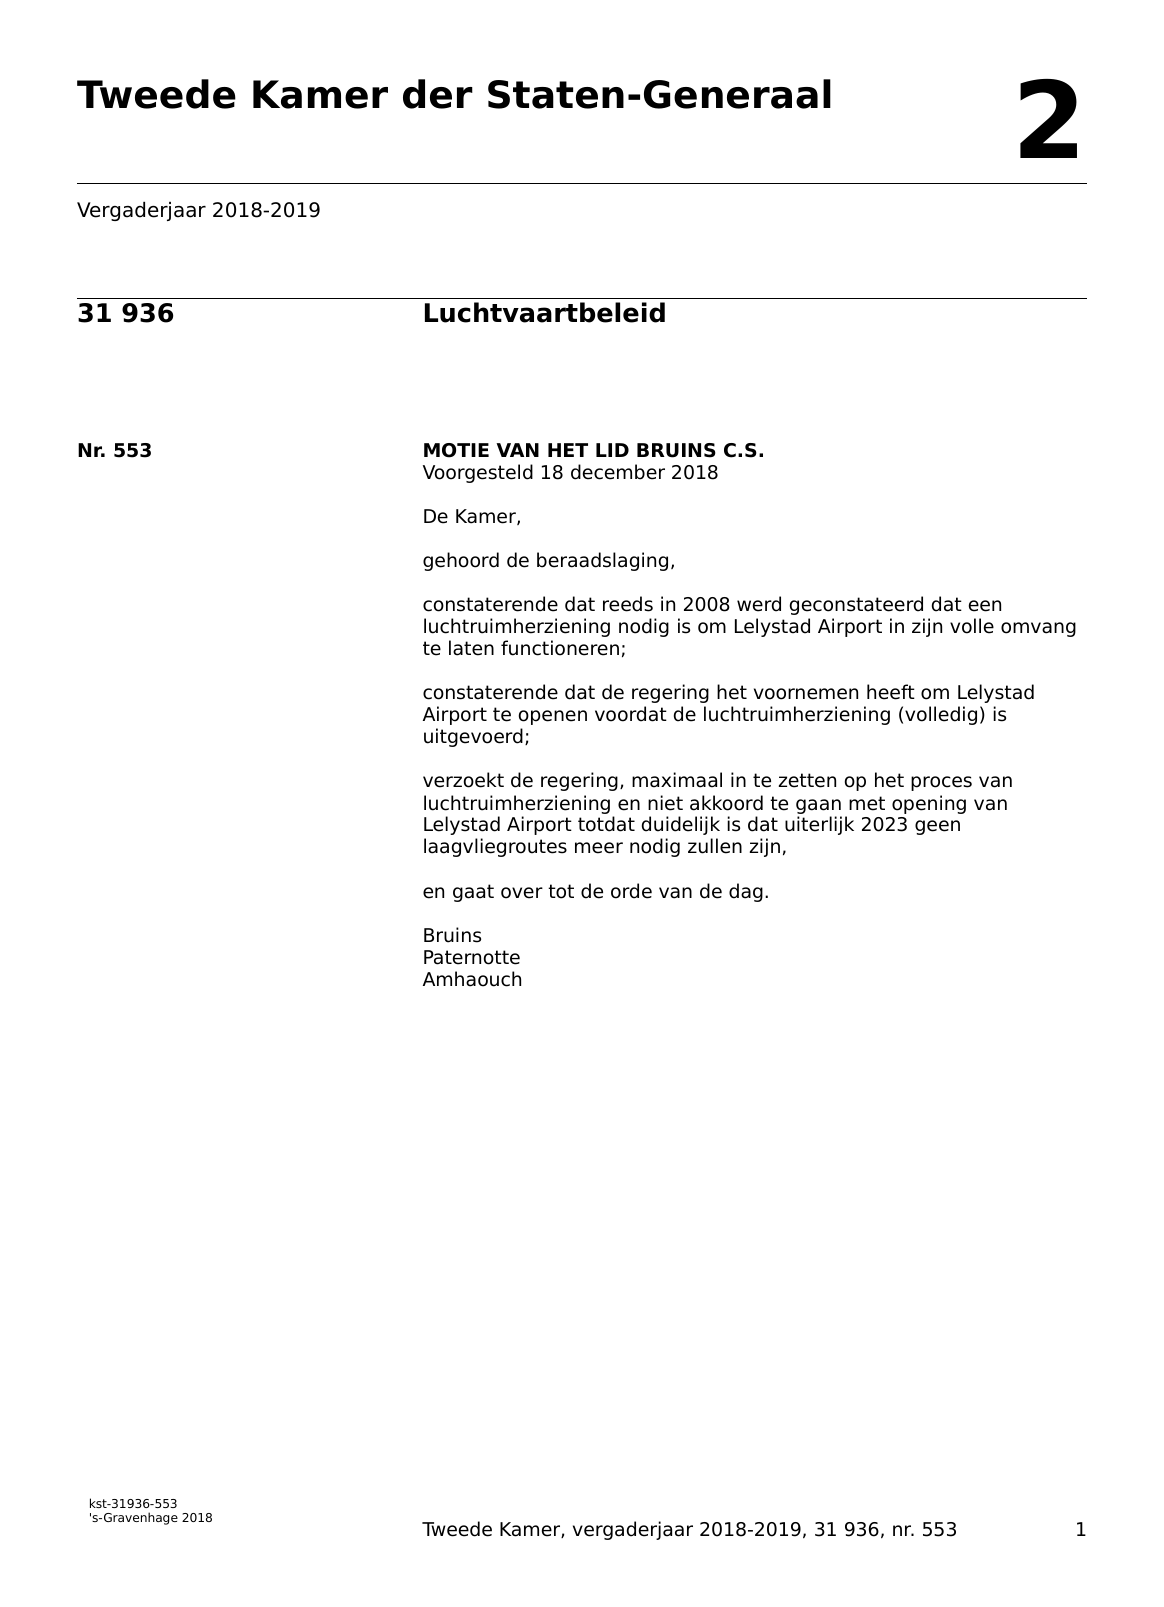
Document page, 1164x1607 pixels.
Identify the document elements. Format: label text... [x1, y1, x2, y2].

subtitle 31 936 Luchtvaartbeleid [77, 299, 1087, 329]
text constaterende dat reeds in 2008 werd geconstateerd dat een luchtruimherziening nodig is om Lelystad Airport in zijn volle omvang te laten functioneren; [422, 594, 1087, 660]
table_header Tweede Kamer der Staten-Generaal [77, 59, 886, 183]
text Amhaouch [422, 969, 1087, 991]
text 's-Gravenhage 2018 [88, 1511, 323, 1525]
text constaterende dat de regering het voornemen heeft om Lelystad Airport te openen voordat de luchtruimherziening (volledig) is uitgevoerd; [422, 682, 1087, 748]
text Bruins [422, 925, 1087, 947]
subtitle Nr. 553 MOTIE VAN HET LID BRUINS C.S. [77, 440, 1087, 462]
text verzoekt de regering, maximaal in te zetten op het proces van luchtruimherziening en niet akkoord te gaan met opening van Lelystad Airport totdat duidelijk is dat uiterlijk 2023 geen laagvliegroutes meer nodig zullen zijn, [422, 770, 1087, 858]
text gehoord de beraadslaging, [422, 550, 1087, 572]
text en gaat over tot de orde van de dag. [422, 881, 1087, 902]
table_header 2 [886, 59, 1087, 183]
text Voorgesteld 18 december 2018 [422, 462, 1087, 484]
text De Kamer, [422, 506, 1087, 528]
text Paternotte [422, 947, 1087, 969]
table_cell Vergaderjaar 2018-2019 [77, 184, 1087, 298]
text kst-31936-553 [88, 1497, 323, 1511]
